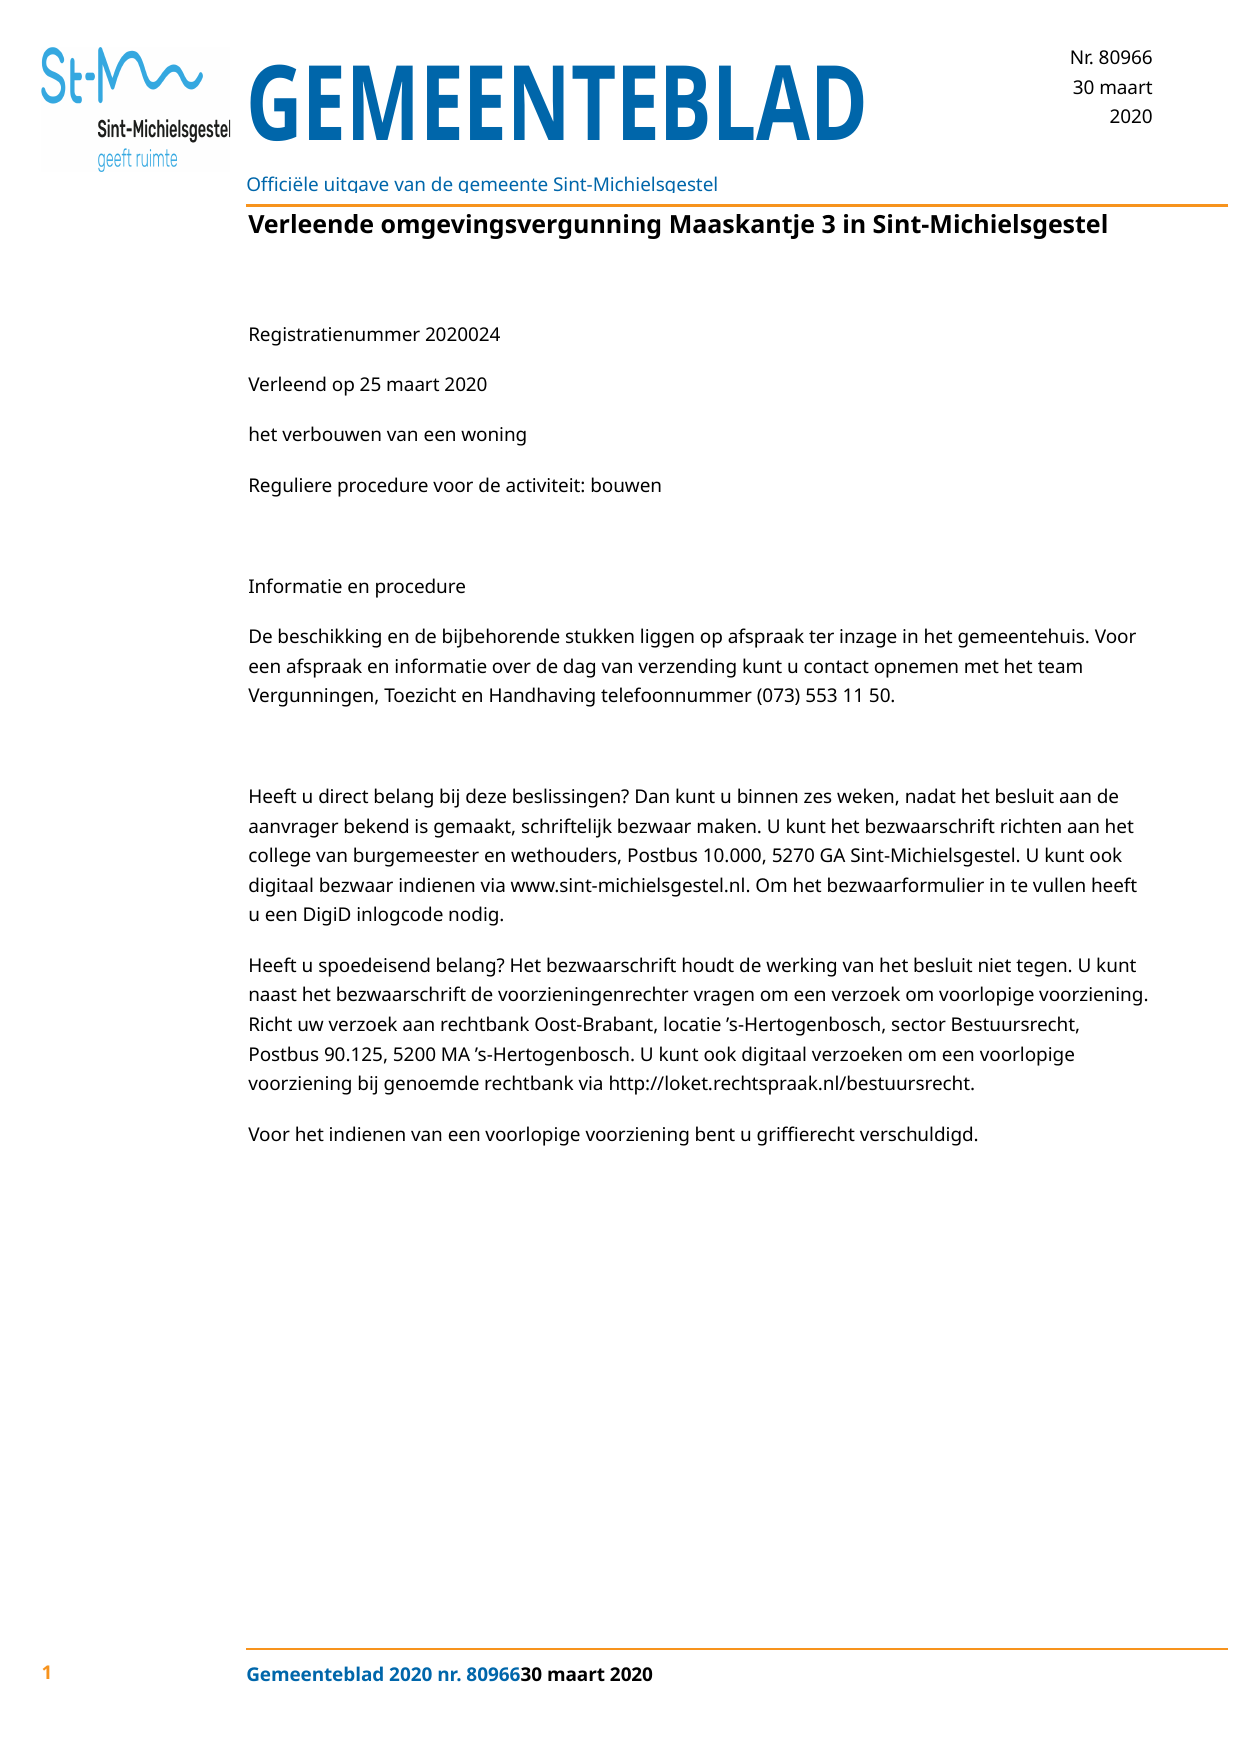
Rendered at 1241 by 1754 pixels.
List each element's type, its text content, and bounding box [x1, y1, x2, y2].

text Registratienummer 2020024 [248, 321, 1152, 346]
text Informatie en procedure [248, 573, 1152, 598]
text Reguliere procedure voor de activiteit: bouwen [248, 472, 1152, 498]
text Verleend op 25 maart 2020 [248, 371, 1152, 397]
picture [41, 47, 231, 172]
text Heeft u spoedeisend belang? Het bezwaarschrift houdt de werking van het besluit niet tegen. U kunt naast het bezwaarschrift de voorzieningenrechter vragen om een verzoek om voorlopige voorziening. Richt uw verzoek aan rechtbank Oost-Brabant, locatie ’s-Hertogenbosch, sector Bestuursrecht, Postbus 90.125, 5200 MA ’s-Hertogenbosch. U kunt ook digitaal verzoeken om een voorlopige voorziening bij genoemde rechtbank via http://loket.rechtspraak.nl/bestuursrecht. [248, 952, 1152, 1096]
text De beschikking en de bijbehorende stukken liggen op afspraak ter inzage in het gemeentehuis. Voor een afspraak en informatie over de dag van verzending kunt u contact opnemen met het team Vergunningen, Toezicht en Handhaving telefoonnummer (073) 553 11 50. [248, 623, 1152, 708]
text Heeft u direct belang bij deze beslissingen? Dan kunt u binnen zes weken, nadat het besluit aan de aanvrager bekend is gemaakt, schriftelijk bezwaar maken. U kunt het bezwaarschrift richten aan het college van burgemeester en wethouders, Postbus 10.000, 5270 GA Sint-Michielsgestel. U kunt ook digitaal bezwaar indienen via www.sint-michielsgestel.nl. Om het bezwaarformulier in te vullen heeft u een DigiD inlogcode nodig. [248, 783, 1152, 927]
text het verbouwen van een woning [248, 422, 1152, 447]
text Verleende omgevingsvergunning Maaskantje 3 in Sint-Michielsgestel [248, 207, 1152, 241]
text Voor het indienen van een voorlopige voorziening bent u griffierecht verschuldigd. [248, 1121, 1152, 1146]
